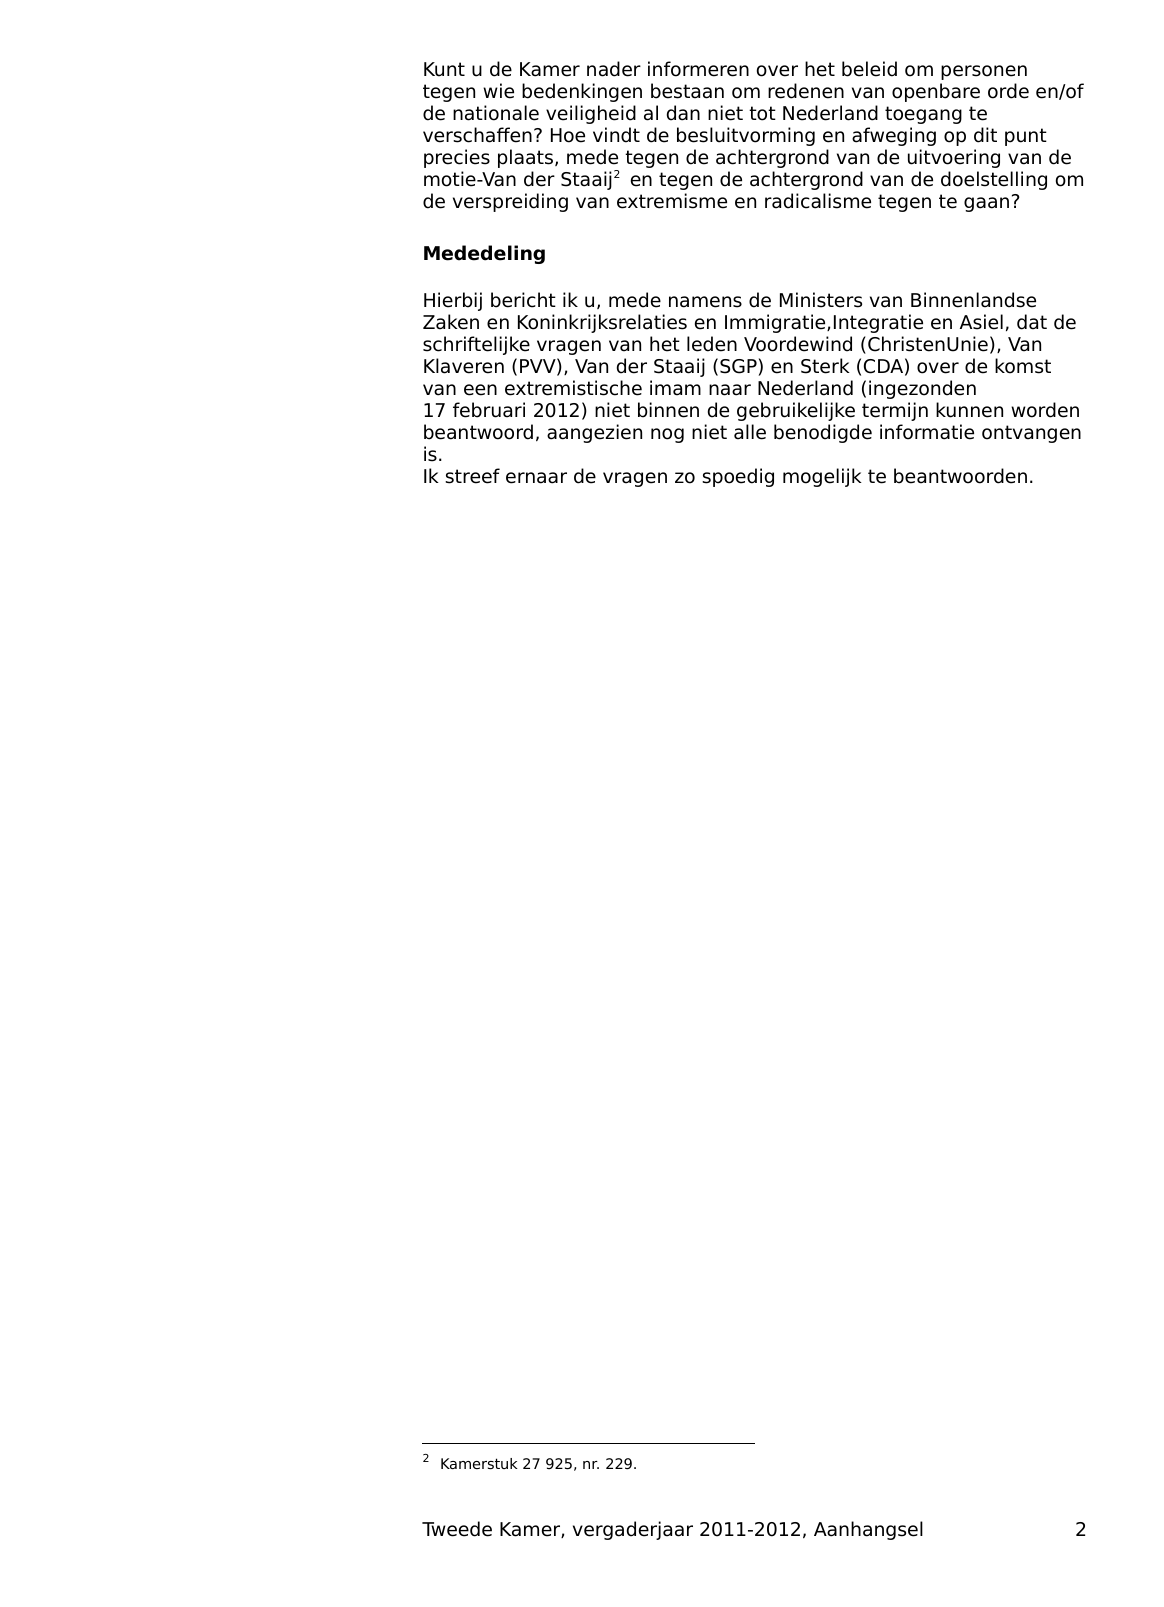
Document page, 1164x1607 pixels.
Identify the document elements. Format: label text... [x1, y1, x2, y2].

text Ik streef ernaar de vragen zo spoedig mogelijk te beantwoorden. [422, 466, 1087, 488]
text Hierbij bericht ik u, mede namens de Ministers van Binnenlandse Zaken en Koninkrijksrelaties en Immigratie,Integratie en Asiel, dat de schriftelijke vragen van het leden Voordewind (ChristenUnie), Van Klaveren (PVV), Van der Staaij (SGP) en Sterk (CDA) over de komst van een extremistische imam naar Nederland (ingezonden 17 februari 2012) niet binnen de gebruikelijke termijn kunnen worden beantwoord, aangezien nog niet alle benodigde informatie ontvangen is. [422, 290, 1087, 466]
text Kamerstuk 27 925, nr. 229. [422, 1452, 1087, 1474]
subtitle Mededeling [422, 243, 1087, 265]
text Kunt u de Kamer nader informeren over het beleid om personen tegen wie bedenkingen bestaan om redenen van openbare orde en/of de nationale veiligheid al dan niet tot Nederland toegang te verschaffen? Hoe vindt de besluitvorming en afweging op dit punt precies plaats, mede tegen de achtergrond van de uitvoering van de motie-Van der Staaij en tegen de achtergrond van de doelstelling om de verspreiding van extremisme en radicalisme tegen te gaan? [422, 59, 1087, 213]
